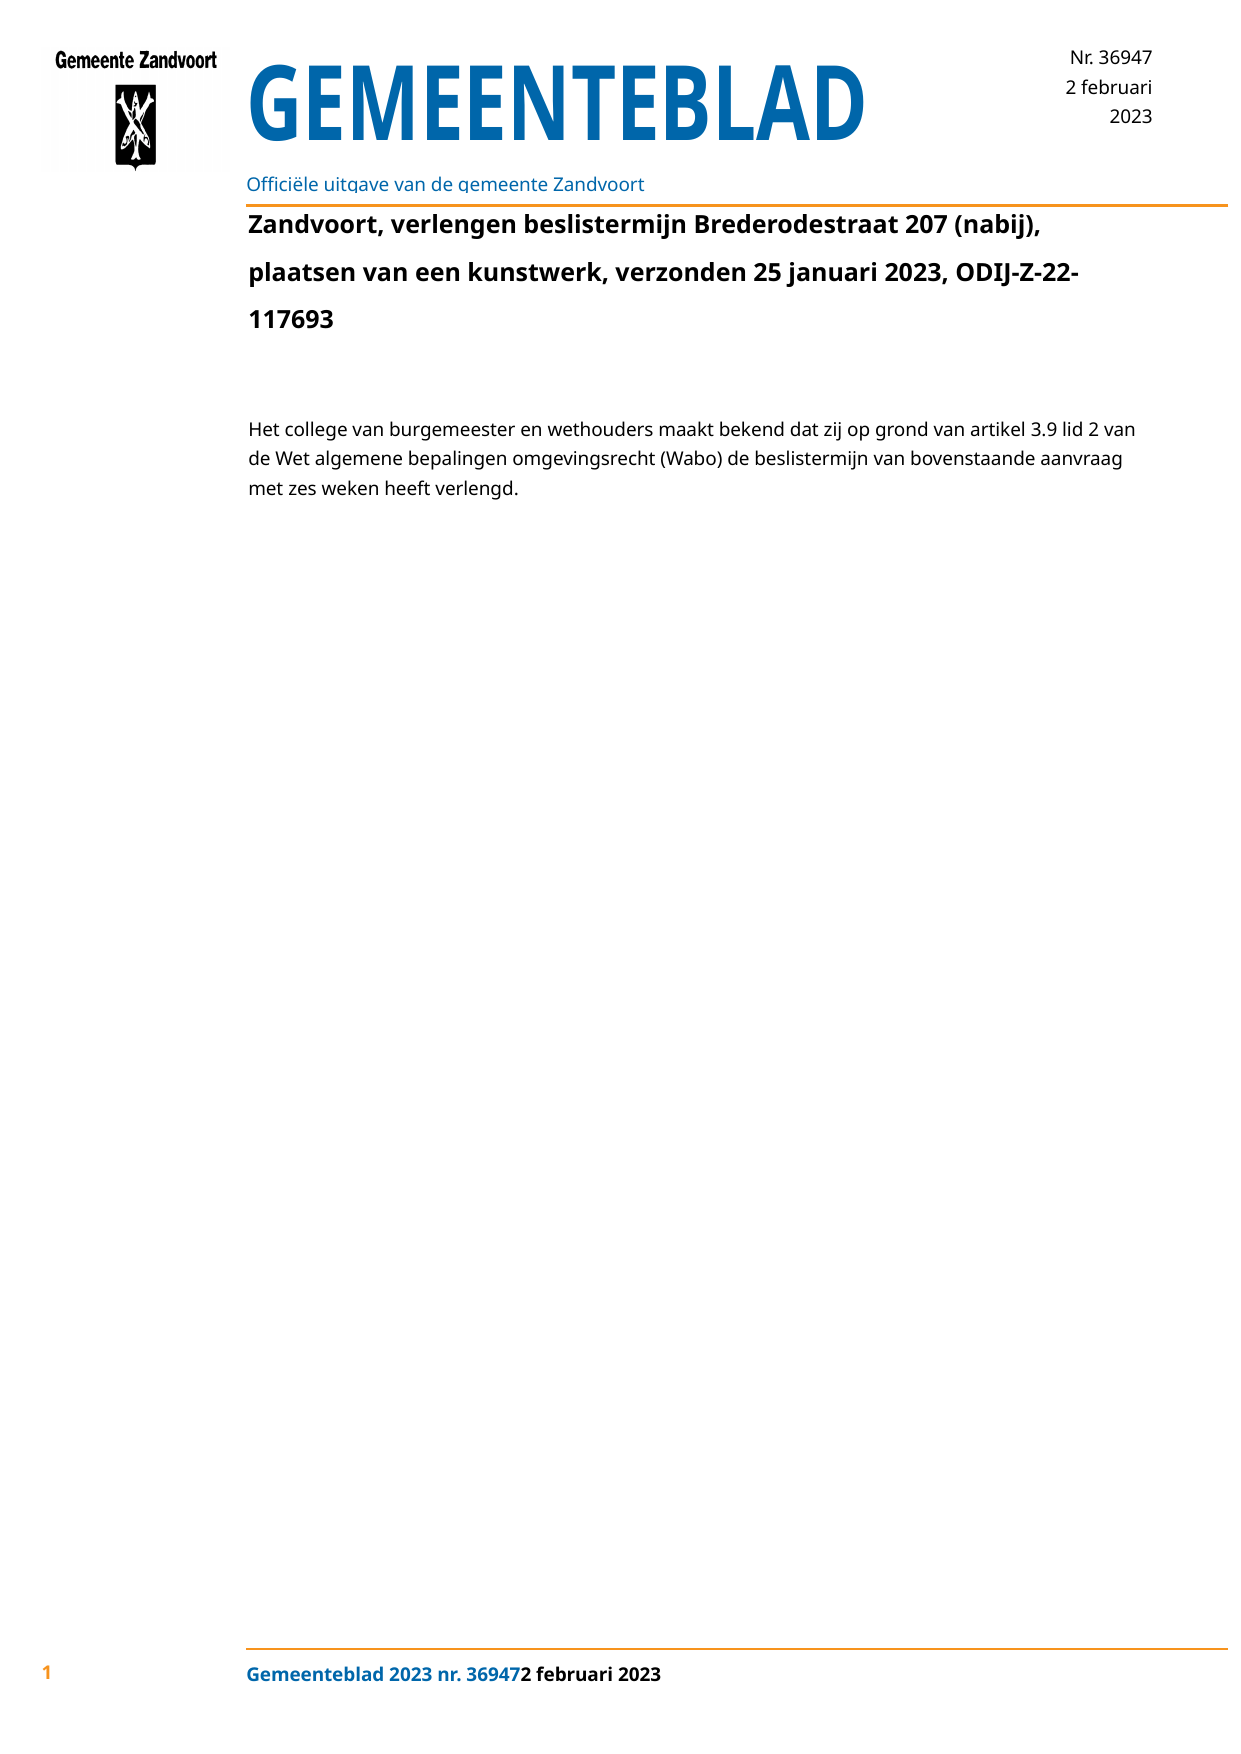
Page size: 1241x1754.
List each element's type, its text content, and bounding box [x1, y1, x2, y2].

text Het college van burgemeester en wethouders maakt bekend dat zij op grond van artikel 3.9 lid 2 van de Wet algemene bepalingen omgevingsrecht (Wabo) de beslistermijn van bovenstaande aanvraag met zes weken heeft verlengd. [248, 416, 1152, 501]
text Zandvoort, verlengen beslistermijn Brederodestraat 207 (nabij), plaatsen van een kunstwerk, verzonden 25 januari 2023, ODIJ-Z-22-117693 [248, 207, 1152, 336]
picture [41, 47, 231, 172]
